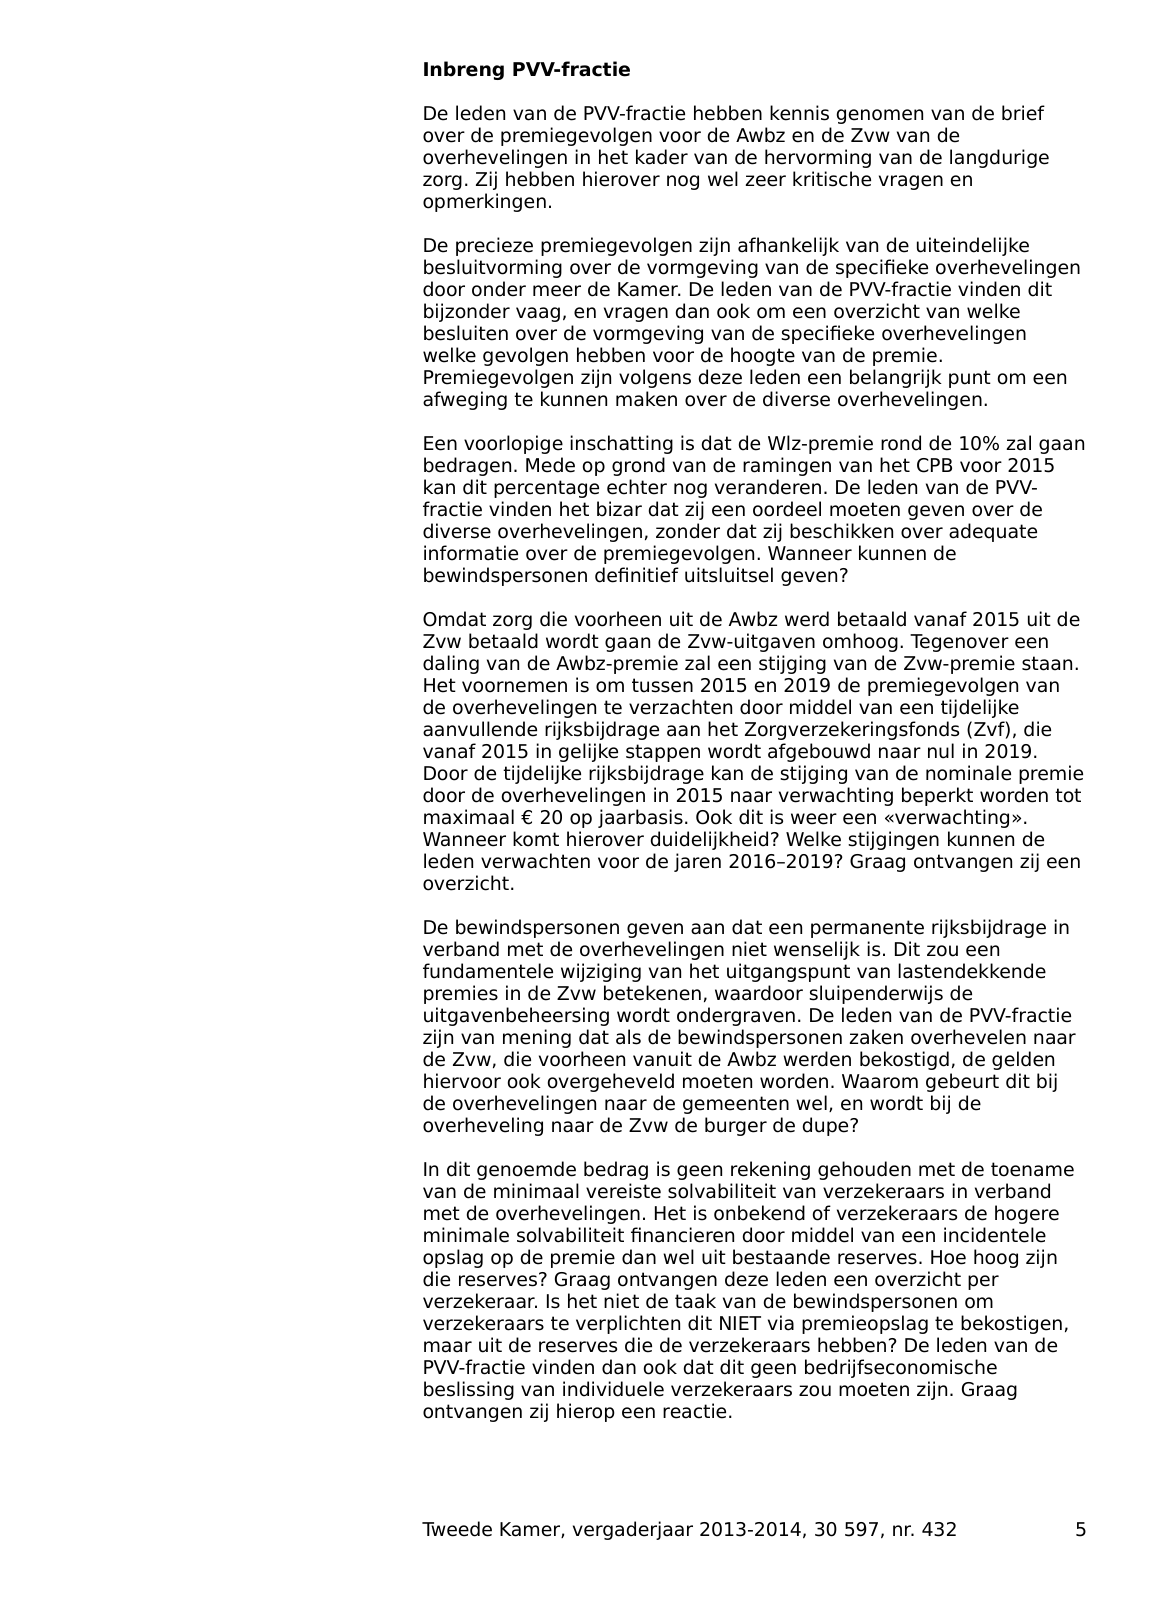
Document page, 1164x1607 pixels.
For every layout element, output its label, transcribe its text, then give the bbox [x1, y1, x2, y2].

text De leden van de PVV-fractie hebben kennis genomen van de brief over de premiegevolgen voor de Awbz en de Zvw van de overhevelingen in het kader van de hervorming van de langdurige zorg. Zij hebben hierover nog wel zeer kritische vragen en opmerkingen. [422, 103, 1087, 213]
text Omdat zorg die voorheen uit de Awbz werd betaald vanaf 2015 uit de Zvw betaald wordt gaan de Zvw-uitgaven omhoog. Tegenover een daling van de Awbz-premie zal een stijging van de Zvw-premie staan. Het voornemen is om tussen 2015 en 2019 de premiegevolgen van de overhevelingen te verzachten door middel van een tijdelijke aanvullende rijksbijdrage aan het Zorgverzekeringsfonds (Zvf), die vanaf 2015 in gelijke stappen wordt afgebouwd naar nul in 2019. Door de tijdelijke rijksbijdrage kan de stijging van de nominale premie door de overhevelingen in 2015 naar verwachting beperkt worden tot maximaal € 20 op jaarbasis. Ook dit is weer een «verwachting». Wanneer komt hierover duidelijkheid? Welke stijgingen kunnen de leden verwachten voor de jaren 2016–2019? Graag ontvangen zij een overzicht. [422, 609, 1087, 895]
text De precieze premiegevolgen zijn afhankelijk van de uiteindelijke besluitvorming over de vormgeving van de specifieke overhevelingen door onder meer de Kamer. De leden van de PVV-fractie vinden dit bijzonder vaag, en vragen dan ook om een overzicht van welke besluiten over de vormgeving van de specifieke overhevelingen welke gevolgen hebben voor de hoogte van de premie. Premiegevolgen zijn volgens deze leden een belangrijk punt om een afweging te kunnen maken over de diverse overhevelingen. [422, 235, 1087, 411]
subtitle Inbreng PVV-fractie [422, 59, 1087, 81]
text Een voorlopige inschatting is dat de Wlz-premie rond de 10% zal gaan bedragen. Mede op grond van de ramingen van het CPB voor 2015 kan dit percentage echter nog veranderen. De leden van de PVV-fractie vinden het bizar dat zij een oordeel moeten geven over de diverse overhevelingen, zonder dat zij beschikken over adequate informatie over de premiegevolgen. Wanneer kunnen de bewindspersonen definitief uitsluitsel geven? [422, 433, 1087, 587]
text De bewindspersonen geven aan dat een permanente rijksbijdrage in verband met de overhevelingen niet wenselijk is. Dit zou een fundamentele wijziging van het uitgangspunt van lastendekkende premies in de Zvw betekenen, waardoor sluipenderwijs de uitgavenbeheersing wordt ondergraven. De leden van de PVV-fractie zijn van mening dat als de bewindspersonen zaken overhevelen naar de Zvw, die voorheen vanuit de Awbz werden bekostigd, de gelden hiervoor ook overgeheveld moeten worden. Waarom gebeurt dit bij de overhevelingen naar de gemeenten wel, en wordt bij de overheveling naar de Zvw de burger de dupe? [422, 917, 1087, 1137]
text In dit genoemde bedrag is geen rekening gehouden met de toename van de minimaal vereiste solvabiliteit van verzekeraars in verband met de overhevelingen. Het is onbekend of verzekeraars de hogere minimale solvabiliteit financieren door middel van een incidentele opslag op de premie dan wel uit bestaande reserves. Hoe hoog zijn die reserves? Graag ontvangen deze leden een overzicht per verzekeraar. Is het niet de taak van de bewindspersonen om verzekeraars te verplichten dit NIET via premieopslag te bekostigen, maar uit de reserves die de verzekeraars hebben? De leden van de PVV-fractie vinden dan ook dat dit geen bedrijfseconomische beslissing van individuele verzekeraars zou moeten zijn. Graag ontvangen zij hierop een reactie. [422, 1159, 1087, 1423]
